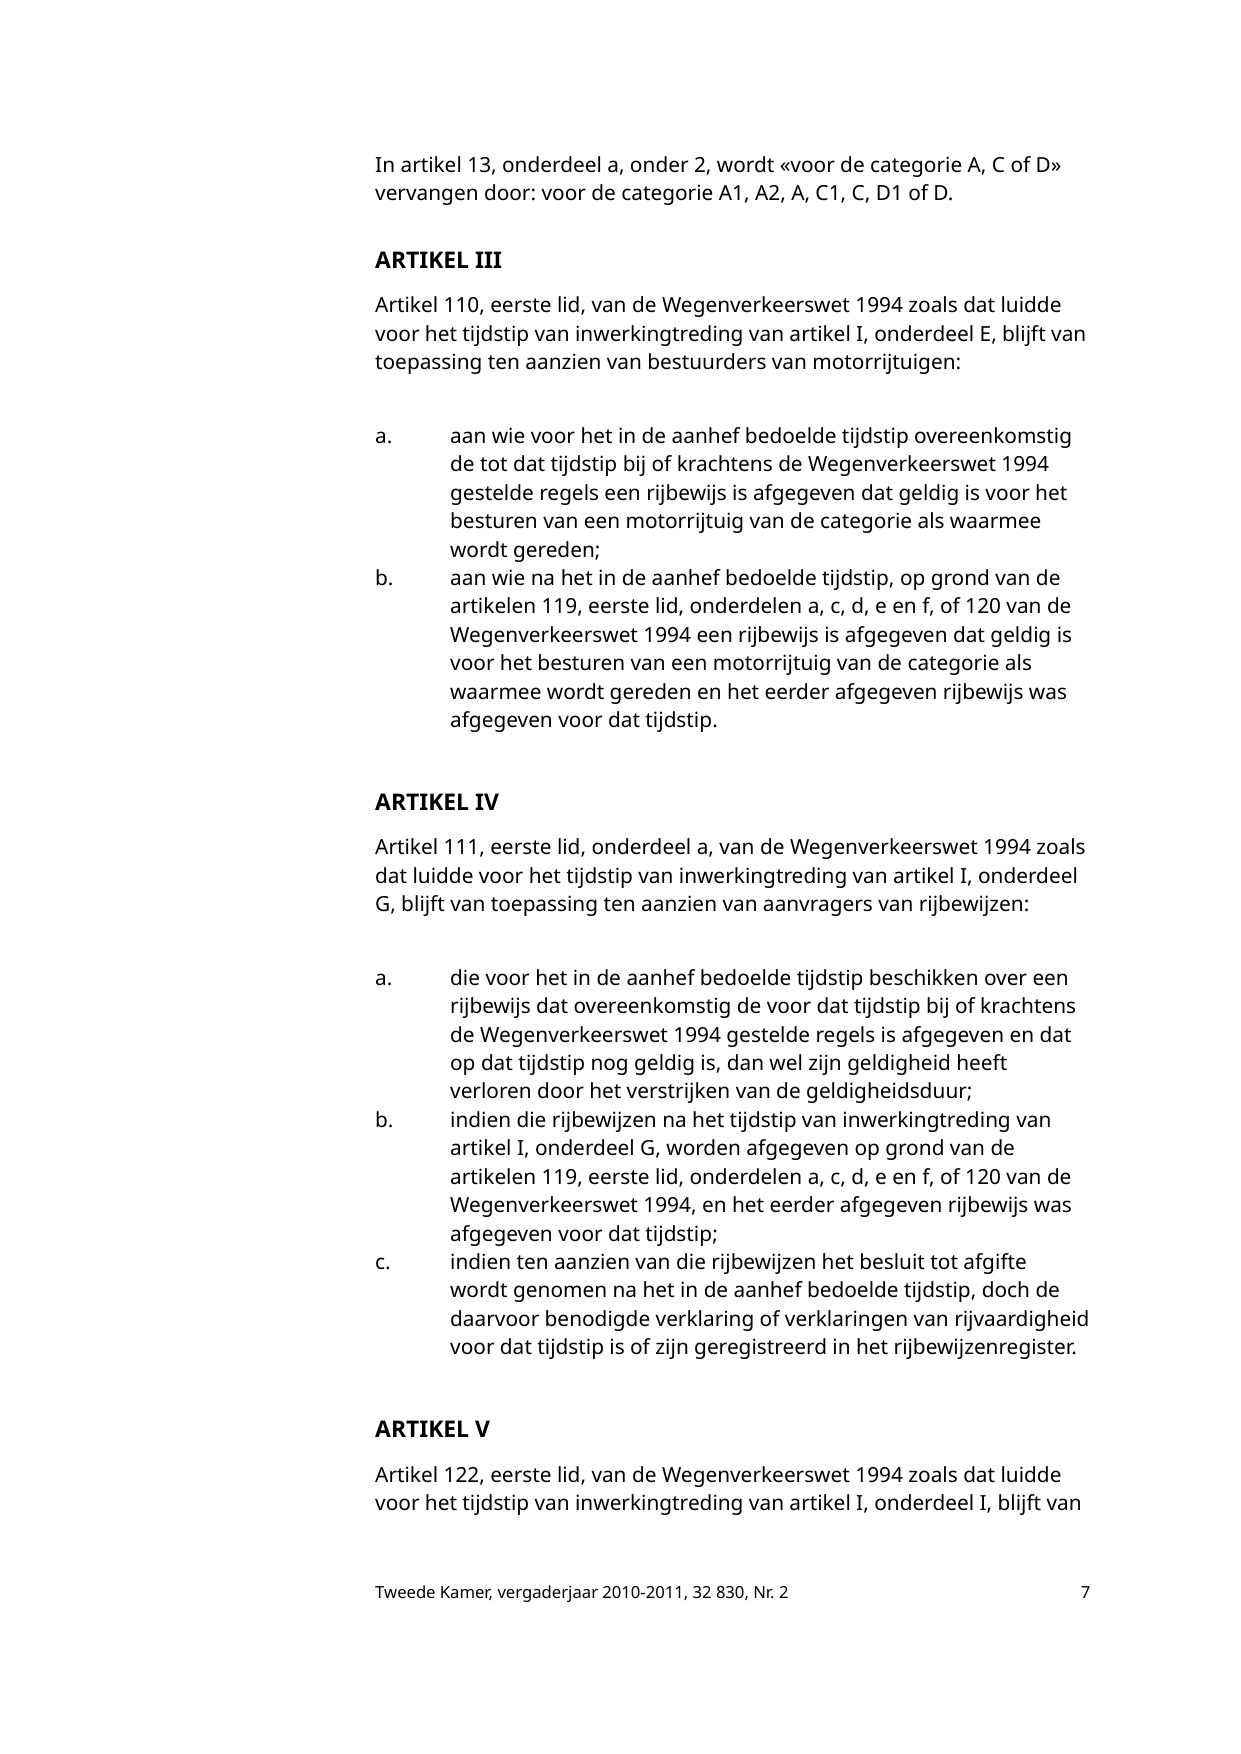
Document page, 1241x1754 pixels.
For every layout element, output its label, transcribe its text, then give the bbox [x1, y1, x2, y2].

text Artikel 111, eerste lid, onderdeel a, van de Wegenverkeerswet 1994 zoals dat luidde voor het tijdstip van inwerkingtreding van artikel I, onderdeel G, blijft van toepassing ten aanzien van aanvragers van rijbewijzen: [375, 832, 1090, 918]
list indien die rijbewijzen na het tijdstip van inwerkingtreding van artikel I, onderdeel G, worden afgegeven op grond van de artikelen 119, eerste lid, onderdelen a, c, d, e en f, of 120 van de Wegenverkeerswet 1994, en het eerder afgegeven rijbewijs was afgegeven voor dat tijdstip; [375, 1105, 1090, 1247]
subtitle ARTIKEL III [375, 244, 1090, 276]
subtitle ARTIKEL V [375, 1413, 1090, 1445]
text In artikel 13, onderdeel a, onder 2, wordt «voor de categorie A, C of D» vervangen door: voor de categorie A1, A2, A, C1, C, D1 of D. [375, 150, 1090, 207]
subtitle ARTIKEL IV [375, 786, 1090, 817]
text Artikel 110, eerste lid, van de Wegenverkeerswet 1994 zoals dat luidde voor het tijdstip van inwerkingtreding van artikel I, onderdeel E, blijft van toepassing ten aanzien van bestuurders van motorrijtuigen: [375, 291, 1090, 376]
list die voor het in de aanhef bedoelde tijdstip beschikken over een rijbewijs dat overeenkomstig de voor dat tijdstip bij of krachtens de Wegenverkeerswet 1994 gestelde regels is afgegeven en dat op dat tijdstip nog geldig is, dan wel zijn geldigheid heeft verloren door het verstrijken van de geldigheidsduur; [375, 963, 1090, 1105]
text Artikel 122, eerste lid, van de Wegenverkeerswet 1994 zoals dat luidde voor het tijdstip van inwerkingtreding van artikel I, onderdeel I, blijft van [375, 1460, 1090, 1517]
list indien ten aanzien van die rijbewijzen het besluit tot afgifte wordt genomen na het in de aanhef bedoelde tijdstip, doch de daarvoor benodigde verklaring of verklaringen van rijvaardigheid voor dat tijdstip is of zijn geregistreerd in het rijbewijzenregister. [375, 1247, 1090, 1361]
list aan wie na het in de aanhef bedoelde tijdstip, op grond van de artikelen 119, eerste lid, onderdelen a, c, d, e en f, of 120 van de Wegenverkeerswet 1994 een rijbewijs is afgegeven dat geldig is voor het besturen van een motorrijtuig van de categorie als waarmee wordt gereden en het eerder afgegeven rijbewijs was afgegeven voor dat tijdstip. [375, 563, 1090, 734]
list aan wie voor het in de aanhef bedoelde tijdstip overeenkomstig de tot dat tijdstip bij of krachtens de Wegenverkeerswet 1994 gestelde regels een rijbewijs is afgegeven dat geldig is voor het besturen van een motorrijtuig van de categorie als waarmee wordt gereden; [375, 421, 1090, 563]
